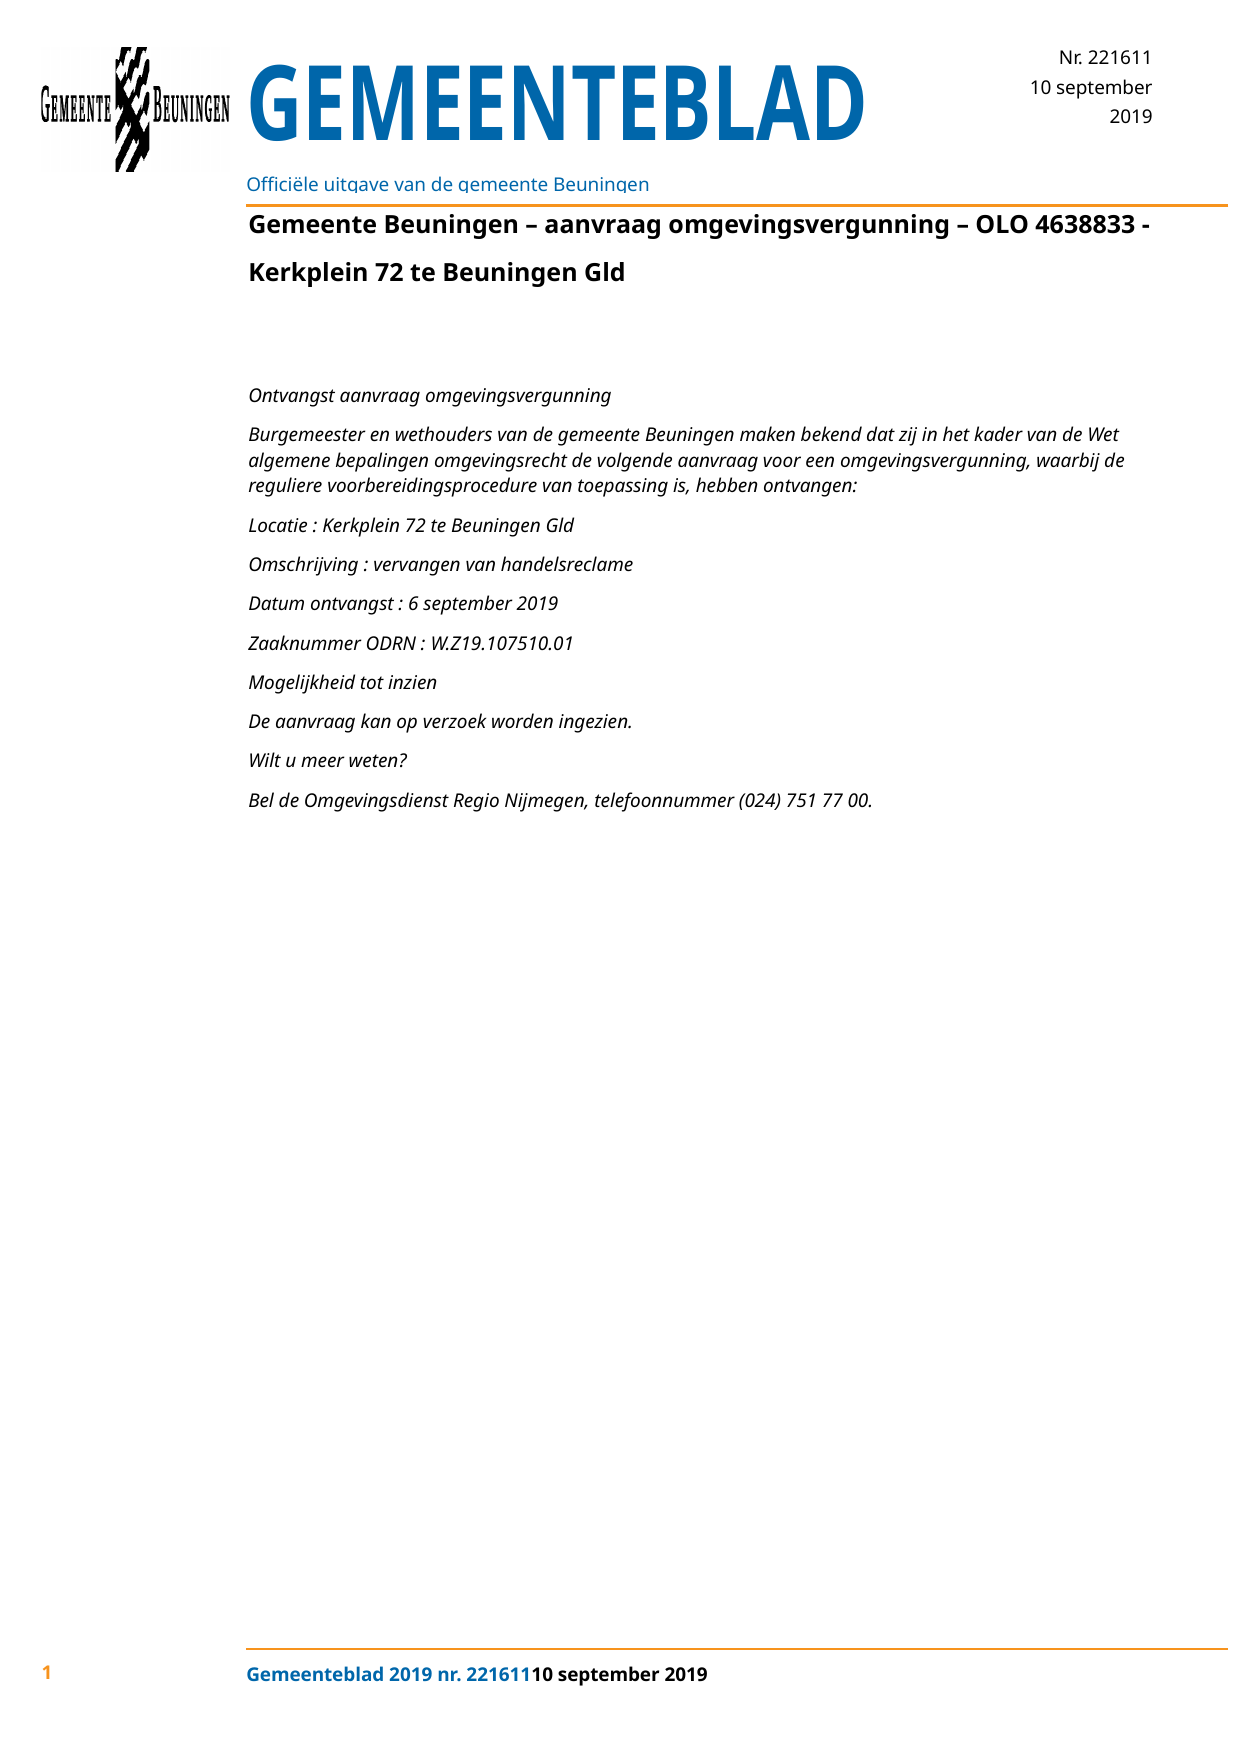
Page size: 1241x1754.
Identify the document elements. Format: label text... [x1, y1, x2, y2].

text Omschrijving : vervangen van handelsreclame [248, 551, 1152, 577]
text Burgemeester en wethouders van de gemeente Beuningen maken bekend dat zij in het kader van de Wet algemene bepalingen omgevingsrecht de volgende aanvraag voor een omgevingsvergunning, waarbij de reguliere voorbereidingsprocedure van toepassing is, hebben ontvangen: [248, 421, 1152, 498]
text Ontvangst aanvraag omgevingsvergunning [248, 382, 1152, 408]
text Datum ontvangst : 6 september 2019 [248, 590, 1152, 616]
text Bel de Omgevingsdienst Regio Nijmegen, telefoonnummer (024) 751 77 00. [248, 787, 1152, 812]
text Wilt u meer weten? [248, 747, 1152, 773]
text Zaaknummer ODRN : W.Z19.107510.01 [248, 630, 1152, 655]
text Gemeente Beuningen – aanvraag omgevingsvergunning – OLO 4638833 - Kerkplein 72 te Beuningen Gld [248, 207, 1152, 288]
text Mogelijkheid tot inzien [248, 669, 1152, 695]
picture [41, 47, 231, 172]
text Locatie : Kerkplein 72 te Beuningen Gld [248, 512, 1152, 538]
text De aanvraag kan op verzoek worden ingezien. [248, 708, 1152, 734]
